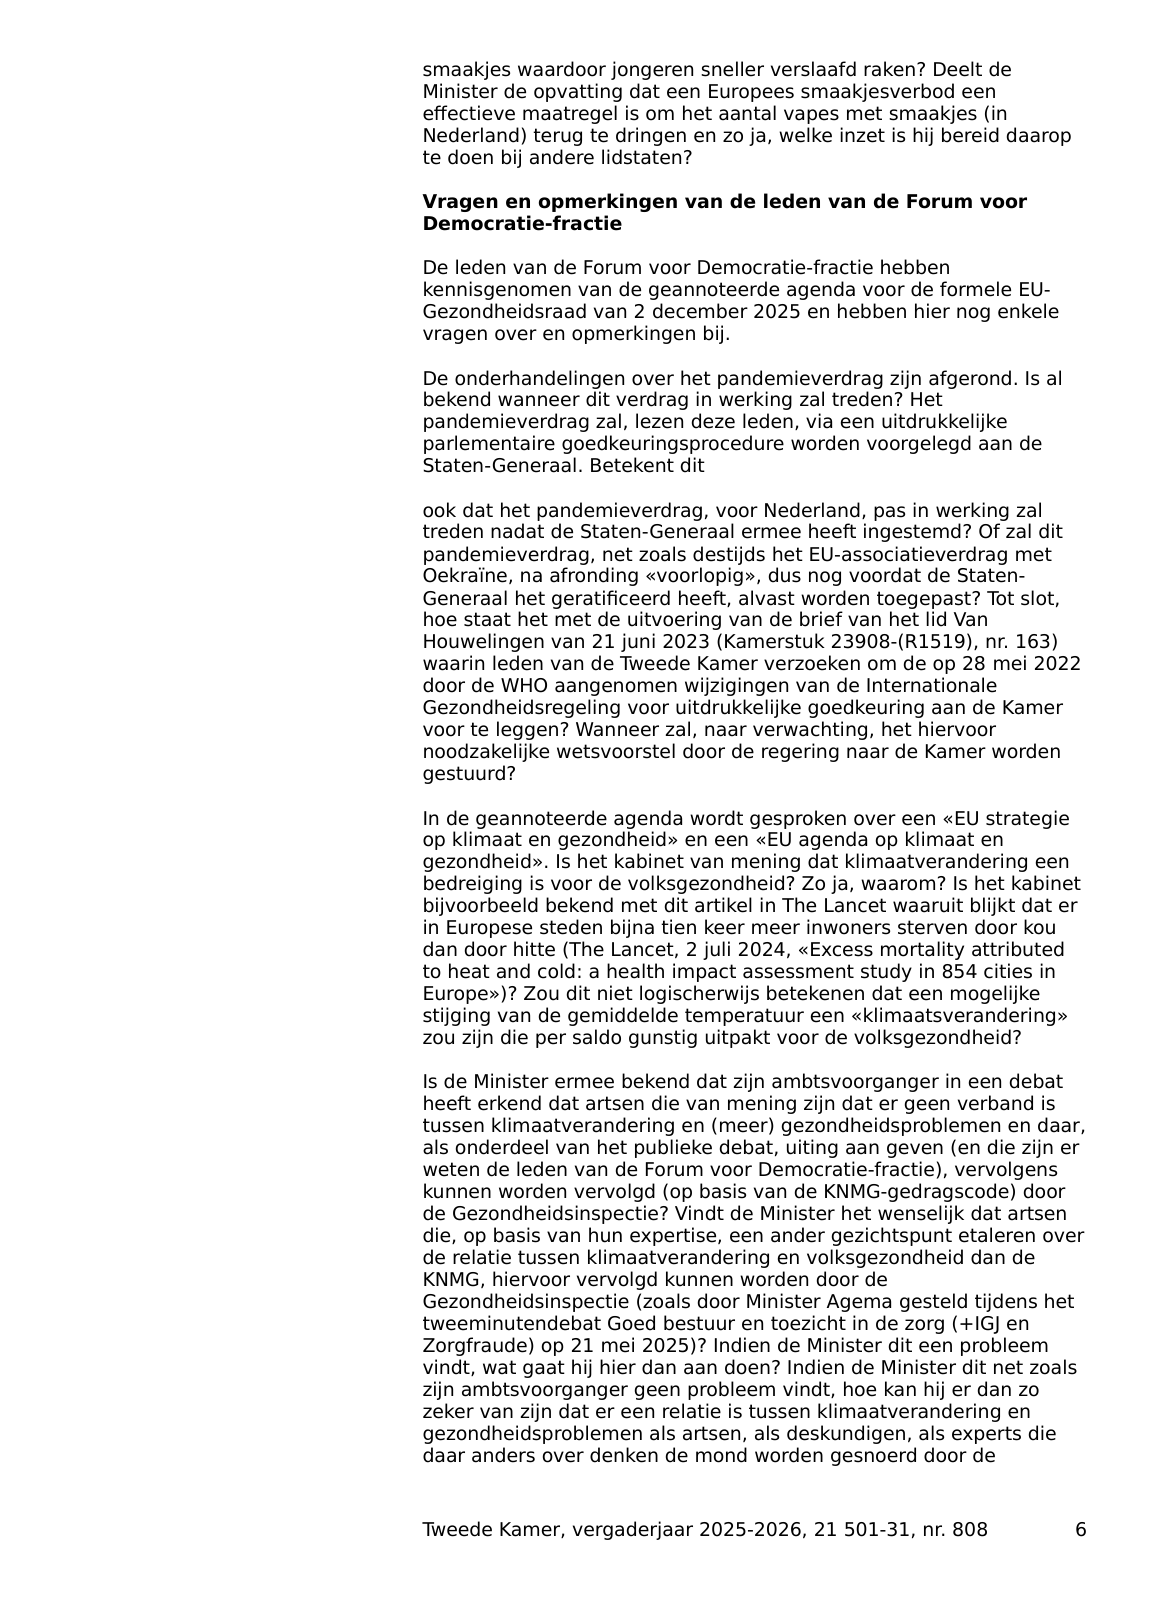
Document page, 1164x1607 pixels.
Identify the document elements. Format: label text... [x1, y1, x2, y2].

subtitle Vragen en opmerkingen van de leden van de Forum voor Democratie-fractie [422, 191, 1087, 235]
text ook dat het pandemieverdrag, voor Nederland, pas in werking zal treden nadat de Staten-Generaal ermee heeft ingestemd? Of zal dit pandemieverdrag, net zoals destijds het EU-associatieverdrag met Oekraïne, na afronding «voorlopig», dus nog voordat de Staten-Generaal het geratificeerd heeft, alvast worden toegepast? Tot slot, hoe staat het met de uitvoering van de brief van het lid Van Houwelingen van 21 juni 2023 (Kamerstuk 23908-(R1519), nr. 163) waarin leden van de Tweede Kamer verzoeken om de op 28 mei 2022 door de WHO aangenomen wijzigingen van de Internationale Gezondheidsregeling voor uitdrukkelijke goedkeuring aan de Kamer voor te leggen? Wanneer zal, naar verwachting, het hiervoor noodzakelijke wetsvoorstel door de regering naar de Kamer worden gestuurd? [422, 499, 1087, 785]
text Is de Minister ermee bekend dat zijn ambtsvoorganger in een debat heeft erkend dat artsen die van mening zijn dat er geen verband is tussen klimaatverandering en (meer) gezondheidsproblemen en daar, als onderdeel van het publieke debat, uiting aan geven (en die zijn er weten de leden van de Forum voor Democratie-fractie), vervolgens kunnen worden vervolgd (op basis van de KNMG-gedragscode) door de Gezondheidsinspectie? Vindt de Minister het wenselijk dat artsen die, op basis van hun expertise, een ander gezichtspunt etaleren over de relatie tussen klimaatverandering en volksgezondheid dan de KNMG, hiervoor vervolgd kunnen worden door de Gezondheidsinspectie (zoals door Minister Agema gesteld tijdens het tweeminutendebat Goed bestuur en toezicht in de zorg (+IGJ en Zorgfraude) op 21 mei 2025)? Indien de Minister dit een probleem vindt, wat gaat hij hier dan aan doen? Indien de Minister dit net zoals zijn ambtsvoorganger geen probleem vindt, hoe kan hij er dan zo zeker van zijn dat er een relatie is tussen klimaatverandering en gezondheidsproblemen als artsen, als deskundigen, als experts die daar anders over denken de mond worden gesnoerd door de [422, 1071, 1087, 1467]
text smaakjes waardoor jongeren sneller verslaafd raken? Deelt de Minister de opvatting dat een Europees smaakjesverbod een effectieve maatregel is om het aantal vapes met smaakjes (in Nederland) terug te dringen en zo ja, welke inzet is hij bereid daarop te doen bij andere lidstaten? [422, 59, 1087, 169]
text In de geannoteerde agenda wordt gesproken over een «EU strategie op klimaat en gezondheid» en een «EU agenda op klimaat en gezondheid». Is het kabinet van mening dat klimaatverandering een bedreiging is voor de volksgezondheid? Zo ja, waarom? Is het kabinet bijvoorbeeld bekend met dit artikel in The Lancet waaruit blijkt dat er in Europese steden bijna tien keer meer inwoners sterven door kou dan door hitte (The Lancet, 2 juli 2024, «Excess mortality attributed to heat and cold: a health impact assessment study in 854 cities in Europe»)? Zou dit niet logischerwijs betekenen dat een mogelijke stijging van de gemiddelde temperatuur een «klimaatsverandering» zou zijn die per saldo gunstig uitpakt voor de volksgezondheid? [422, 807, 1087, 1049]
text De onderhandelingen over het pandemieverdrag zijn afgerond. Is al bekend wanneer dit verdrag in werking zal treden? Het pandemieverdrag zal, lezen deze leden, via een uitdrukkelijke parlementaire goedkeuringsprocedure worden voorgelegd aan de Staten-Generaal. Betekent dit [422, 367, 1087, 477]
text De leden van de Forum voor Democratie-fractie hebben kennisgenomen van de geannoteerde agenda voor de formele EU-Gezondheidsraad van 2 december 2025 en hebben hier nog enkele vragen over en opmerkingen bij. [422, 257, 1087, 345]
